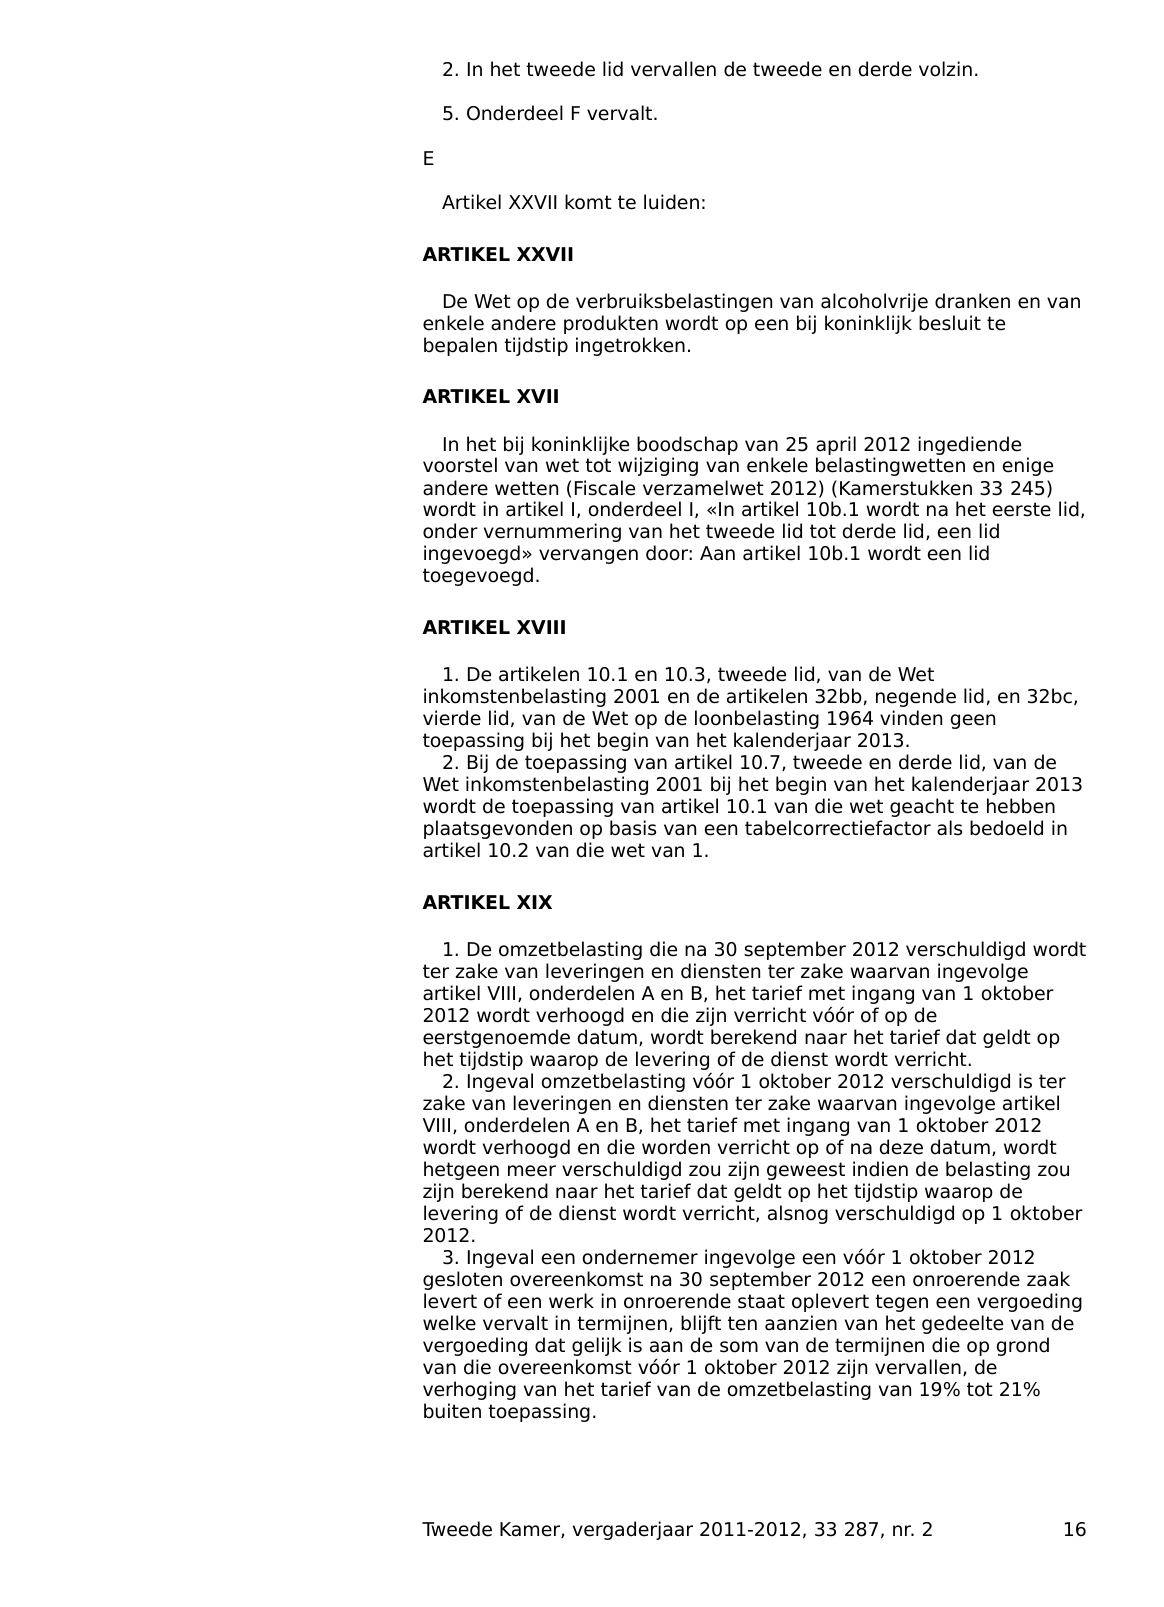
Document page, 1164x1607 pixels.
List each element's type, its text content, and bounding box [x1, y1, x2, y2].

text Artikel XXVII komt te luiden: [422, 192, 1087, 213]
subtitle ARTIKEL XVII [422, 386, 1087, 408]
text 3. Ingeval een ondernemer ingevolge een vóór 1 oktober 2012 gesloten overeenkomst na 30 september 2012 een onroerende zaak levert of een werk in onroerende staat oplevert tegen een vergoeding welke vervalt in termijnen, blijft ten aanzien van het gedeelte van de vergoeding dat gelijk is aan de som van de termijnen die op grond van die overeenkomst vóór 1 oktober 2012 zijn vervallen, de verhoging van het tarief van de omzetbelasting van 19% tot 21% buiten toepassing. [422, 1247, 1087, 1423]
subtitle ARTIKEL XXVII [422, 243, 1087, 266]
text E [422, 147, 1087, 169]
text De Wet op de verbruiksbelastingen van alcoholvrije dranken en van enkele andere produkten wordt op een bij koninklijk besluit te bepalen tijdstip ingetrokken. [422, 291, 1087, 356]
text 2. Ingeval omzetbelasting vóór 1 oktober 2012 verschuldigd is ter zake van leveringen en diensten ter zake waarvan ingevolge artikel VIII, onderdelen A en B, het tarief met ingang van 1 oktober 2012 wordt verhoogd en die worden verricht op of na deze datum, wordt hetgeen meer verschuldigd zou zijn geweest indien de belasting zou zijn berekend naar het tarief dat geldt op het tijdstip waarop de levering of de dienst wordt verricht, alsnog verschuldigd op 1 oktober 2012. [422, 1071, 1087, 1247]
subtitle ARTIKEL XIX [422, 892, 1087, 914]
text In het bij koninklijke boodschap van 25 april 2012 ingediende voorstel van wet tot wijziging van enkele belastingwetten en enige andere wetten (Fiscale verzamelwet 2012) (Kamerstukken 33 245) wordt in artikel I, onderdeel I, «In artikel 10b.1 wordt na het eerste lid, onder vernummering van het tweede lid tot derde lid, een lid ingevoegd» vervangen door: Aan artikel 10b.1 wordt een lid toegevoegd. [422, 433, 1087, 587]
text 5. Onderdeel F vervalt. [422, 103, 1087, 125]
text 1. De omzetbelasting die na 30 september 2012 verschuldigd wordt ter zake van leveringen en diensten ter zake waarvan ingevolge artikel VIII, onderdelen A en B, het tarief met ingang van 1 oktober 2012 wordt verhoogd en die zijn verricht vóór of op de eerstgenoemde datum, wordt berekend naar het tarief dat geldt op het tijdstip waarop de levering of de dienst wordt verricht. [422, 939, 1087, 1071]
subtitle ARTIKEL XVIII [422, 617, 1087, 639]
text 2. Bij de toepassing van artikel 10.7, tweede en derde lid, van de Wet inkomstenbelasting 2001 bij het begin van het kalenderjaar 2013 wordt de toepassing van artikel 10.1 van die wet geacht te hebben plaatsgevonden op basis van een tabelcorrectiefactor als bedoeld in artikel 10.2 van die wet van 1. [422, 752, 1087, 862]
text 1. De artikelen 10.1 en 10.3, tweede lid, van de Wet inkomstenbelasting 2001 en de artikelen 32bb, negende lid, en 32bc, vierde lid, van de Wet op de loonbelasting 1964 vinden geen toepassing bij het begin van het kalenderjaar 2013. [422, 664, 1087, 752]
text 2. In het tweede lid vervallen de tweede en derde volzin. [422, 59, 1087, 81]
